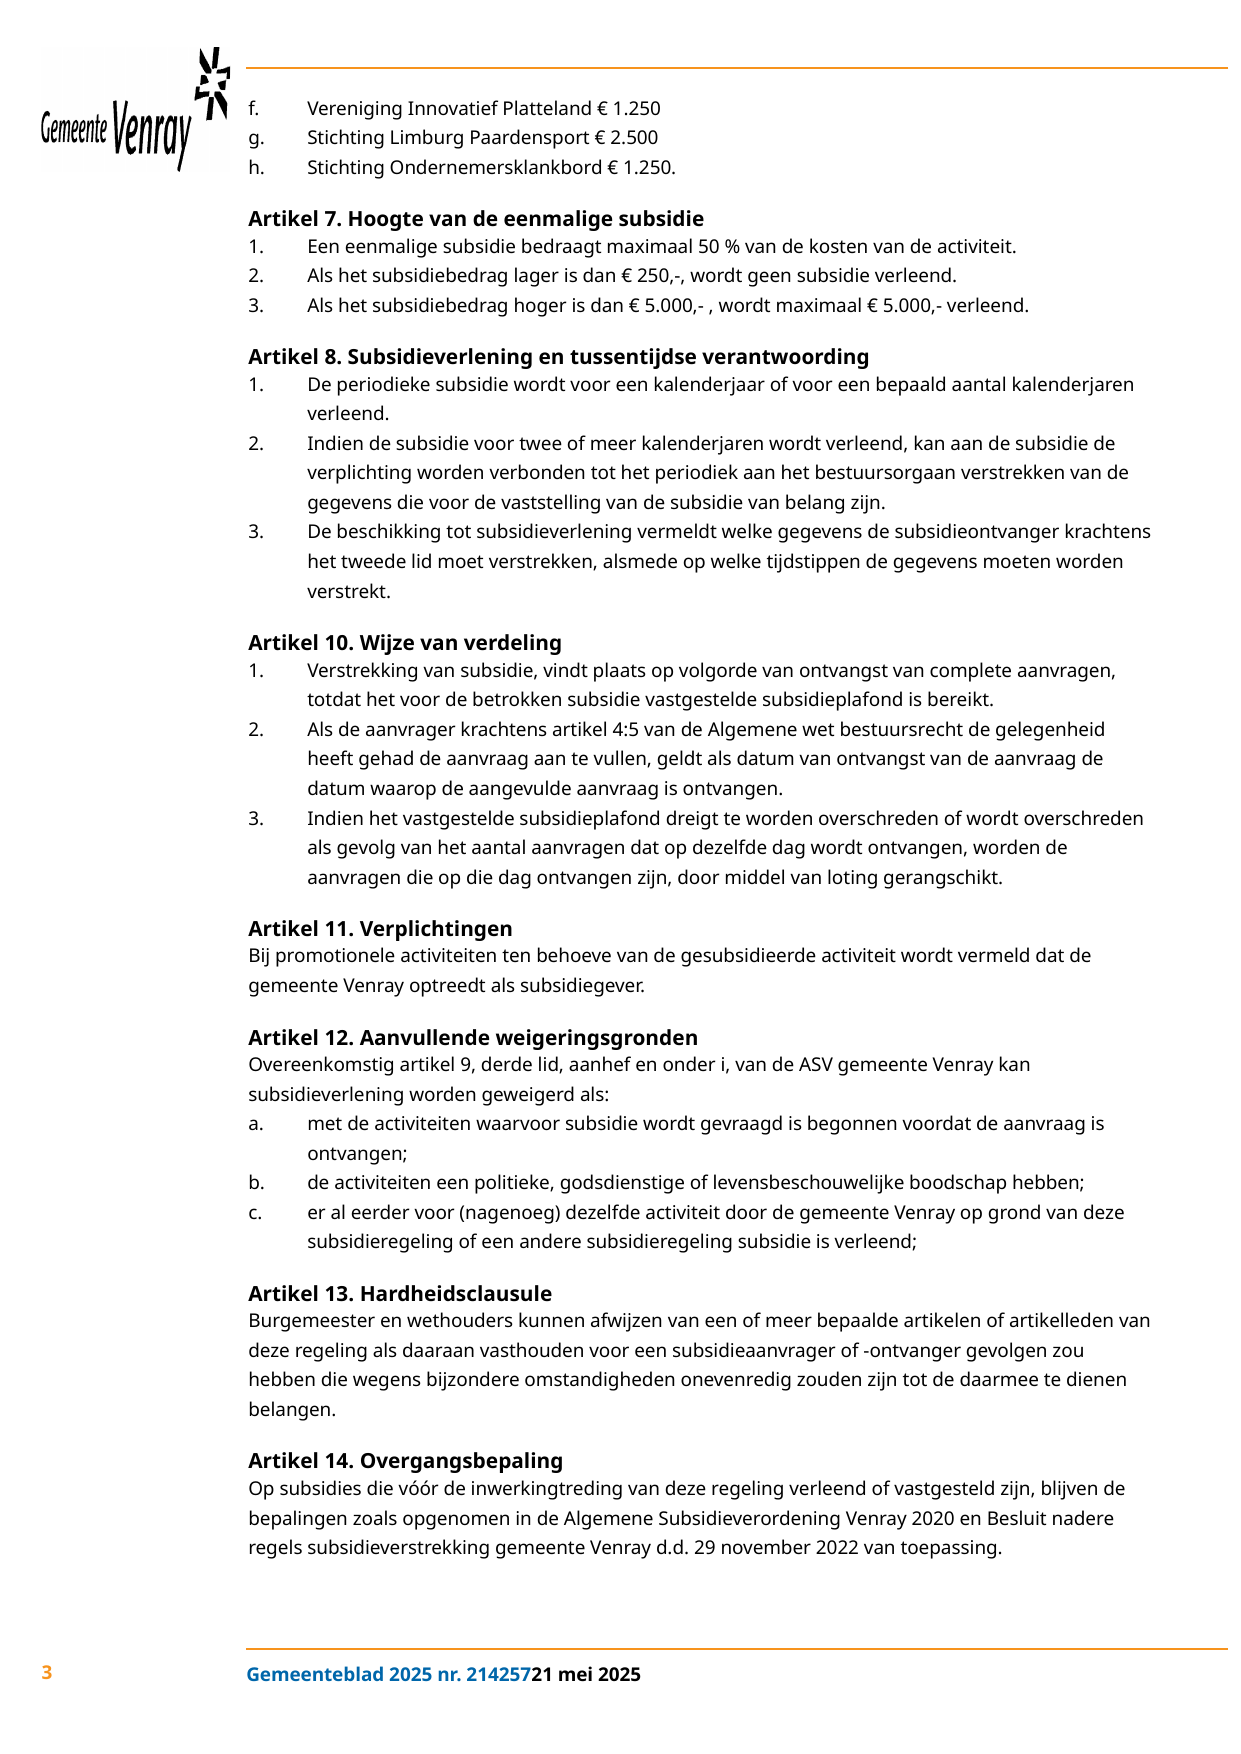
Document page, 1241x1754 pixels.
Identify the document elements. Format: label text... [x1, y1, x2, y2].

text Artikel 13. Hardheidsclausule [248, 1279, 1152, 1307]
list Indien de subsidie voor twee of meer kalenderjaren wordt verleend, kan aan de subsidie de verplichting worden verbonden tot het periodiek aan het bestuursorgaan verstrekken van de gegevens die voor de vaststelling van de subsidie van belang zijn. [248, 430, 1152, 515]
text Burgemeester en wethouders kunnen afwijzen van een of meer bepaalde artikelen of artikelleden van deze regeling als daaraan vasthouden voor een subsidieaanvrager of -ontvanger gevolgen zou hebben die wegens bijzondere omstandigheden onevenredig zouden zijn tot de daarmee te dienen belangen. [248, 1307, 1152, 1422]
list De beschikking tot subsidieverlening vermeldt welke gegevens de subsidieontvanger krachtens het tweede lid moet verstrekken, alsmede op welke tijdstippen de gegevens moeten worden verstrekt. [248, 519, 1152, 604]
text Bij promotionele activiteiten ten behoeve van de gesubsidieerde activiteit wordt vermeld dat de gemeente Venray optreedt als subsidiegever. [248, 943, 1152, 998]
list De periodieke subsidie wordt voor een kalenderjaar of voor een bepaald aantal kalenderjaren verleend. [248, 371, 1152, 426]
list Een eenmalige subsidie bedraagt maximaal 50 % van de kosten van de activiteit. [248, 233, 1152, 258]
list Verstrekking van subsidie, vindt plaats op volgorde van ontvangst van complete aanvragen, totdat het voor de betrokken subsidie vastgestelde subsidieplafond is bereikt. [248, 657, 1152, 712]
list Indien het vastgestelde subsidieplafond dreigt te worden overschreden of wordt overschreden als gevolg van het aantal aanvragen dat op dezelfde dag wordt ontvangen, worden de aanvragen die op die dag ontvangen zijn, door middel van loting gerangschikt. [248, 805, 1152, 889]
text Overeenkomstig artikel 9, derde lid, aanhef en onder i, van de ASV gemeente Venray kan subsidieverlening worden geweigerd als: [248, 1051, 1152, 1106]
text Op subsidies die vóór de inwerkingtreding van deze regeling verleend of vastgesteld zijn, blijven de bepalingen zoals opgenomen in de Algemene Subsidieverordening Venray 2020 en Besluit nadere regels subsidieverstrekking gemeente Venray d.d. 29 november 2022 van toepassing. [248, 1475, 1152, 1560]
list Vereniging Innovatief Platteland € 1.250 [248, 95, 1152, 121]
text Artikel 10. Wijze van verdeling [248, 628, 1152, 657]
text Artikel 8. Subsidieverlening en tussentijdse verantwoording [248, 342, 1152, 371]
list Stichting Ondernemersklankbord € 1.250. [248, 154, 1152, 180]
picture [41, 47, 231, 172]
list Stichting Limburg Paardensport € 2.500 [248, 124, 1152, 150]
list Als de aanvrager krachtens artikel 4:5 van de Algemene wet bestuursrecht de gelegenheid heeft gehad de aanvraag aan te vullen, geldt als datum van ontvangst van de aanvraag de datum waarop de aangevulde aanvraag is ontvangen. [248, 716, 1152, 801]
list met de activiteiten waarvoor subsidie wordt gevraagd is begonnen voordat de aanvraag is ontvangen; [248, 1110, 1152, 1166]
text Artikel 11. Verplichtingen [248, 914, 1152, 943]
text Artikel 14. Overgangsbepaling [248, 1447, 1152, 1475]
text Artikel 12. Aanvullende weigeringsgronden [248, 1023, 1152, 1051]
list de activiteiten een politieke, godsdienstige of levensbeschouwelijke boodschap hebben; [248, 1169, 1152, 1195]
list Als het subsidiebedrag lager is dan € 250,-, wordt geen subsidie verleend. [248, 262, 1152, 288]
text Artikel 7. Hoogte van de eenmalige subsidie [248, 204, 1152, 233]
list Als het subsidiebedrag hoger is dan € 5.000,- , wordt maximaal € 5.000,- verleend. [248, 292, 1152, 318]
list er al eerder voor (nagenoeg) dezelfde activiteit door de gemeente Venray op grond van deze subsidieregeling of een andere subsidieregeling subsidie is verleend; [248, 1199, 1152, 1254]
